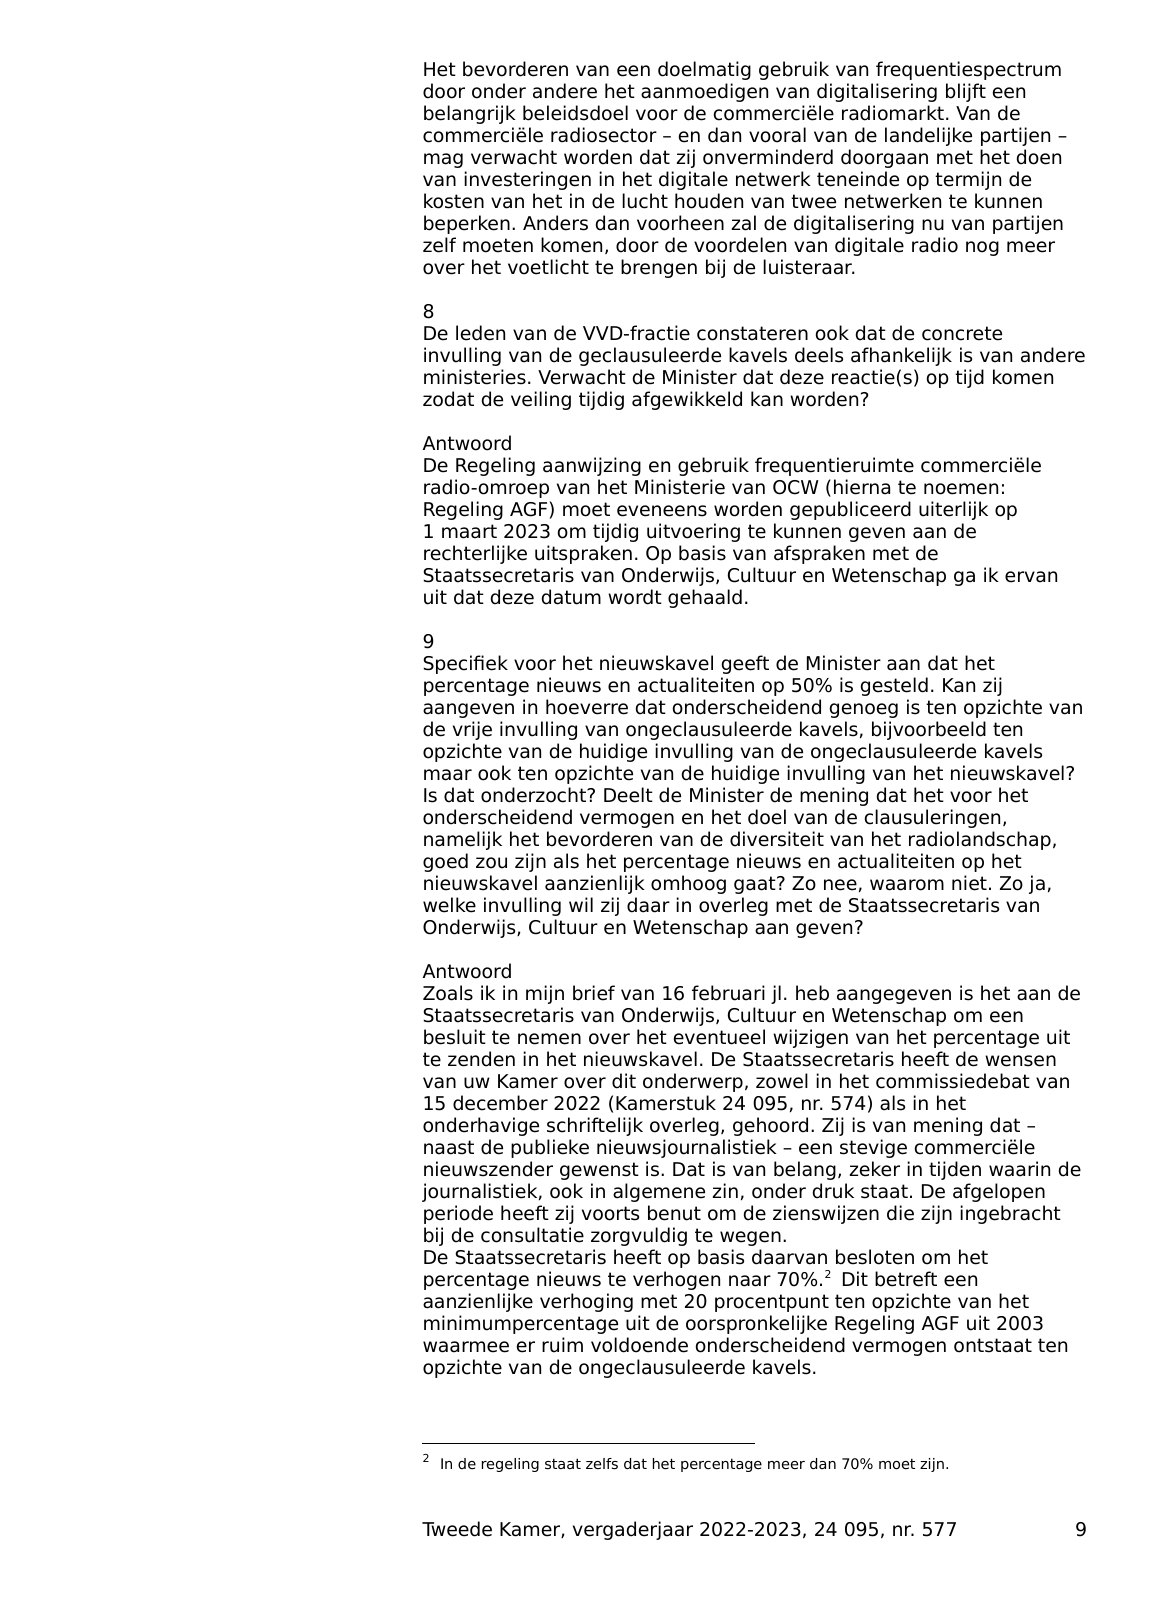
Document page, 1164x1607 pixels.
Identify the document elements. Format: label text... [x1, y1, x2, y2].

text In de regeling staat zelfs dat het percentage meer dan 70% moet zijn. [422, 1452, 1087, 1474]
text De Regeling aanwijzing en gebruik frequentieruimte commerciële radio-omroep van het Ministerie van OCW (hierna te noemen: Regeling AGF) moet eveneens worden gepubliceerd uiterlijk op 1 maart 2023 om tijdig uitvoering te kunnen geven aan de rechterlijke uitspraken. Op basis van afspraken met de Staatssecretaris van Onderwijs, Cultuur en Wetenschap ga ik ervan uit dat deze datum wordt gehaald. [422, 455, 1087, 609]
text Zoals ik in mijn brief van 16 februari jl. heb aangegeven is het aan de Staatssecretaris van Onderwijs, Cultuur en Wetenschap om een besluit te nemen over het eventueel wijzigen van het percentage uit te zenden in het nieuwskavel. De Staatssecretaris heeft de wensen van uw Kamer over dit onderwerp, zowel in het commissiedebat van 15 december 2022 (Kamerstuk 24 095, nr. 574) als in het onderhavige schriftelijk overleg, gehoord. Zij is van mening dat – naast de publieke nieuwsjournalistiek – een stevige commerciële nieuwszender gewenst is. Dat is van belang, zeker in tijden waarin de journalistiek, ook in algemene zin, onder druk staat. De afgelopen periode heeft zij voorts benut om de zienswijzen die zijn ingebracht bij de consultatie zorgvuldig te wegen. [422, 983, 1087, 1247]
text Antwoord [422, 433, 1087, 455]
text De leden van de VVD-fractie constateren ook dat de concrete invulling van de geclausuleerde kavels deels afhankelijk is van andere ministeries. Verwacht de Minister dat deze reactie(s) op tijd komen zodat de veiling tijdig afgewikkeld kan worden? [422, 323, 1087, 411]
text 8 [422, 301, 1087, 323]
text Het bevorderen van een doelmatig gebruik van frequentiespectrum door onder andere het aanmoedigen van digitalisering blijft een belangrijk beleidsdoel voor de commerciële radiomarkt. Van de commerciële radiosector – en dan vooral van de landelijke partijen – mag verwacht worden dat zij onverminderd doorgaan met het doen van investeringen in het digitale netwerk teneinde op termijn de kosten van het in de lucht houden van twee netwerken te kunnen beperken. Anders dan voorheen zal de digitalisering nu van partijen zelf moeten komen, door de voordelen van digitale radio nog meer over het voetlicht te brengen bij de luisteraar. [422, 59, 1087, 279]
text 9 [422, 631, 1087, 653]
text Antwoord [422, 961, 1087, 983]
text De Staatssecretaris heeft op basis daarvan besloten om het percentage nieuws te verhogen naar 70%. Dit betreft een aanzienlijke verhoging met 20 procentpunt ten opzichte van het minimumpercentage uit de oorspronkelijke Regeling AGF uit 2003 waarmee er ruim voldoende onderscheidend vermogen ontstaat ten opzichte van de ongeclausuleerde kavels. [422, 1247, 1087, 1379]
text Specifiek voor het nieuwskavel geeft de Minister aan dat het percentage nieuws en actualiteiten op 50% is gesteld. Kan zij aangeven in hoeverre dat onderscheidend genoeg is ten opzichte van de vrije invulling van ongeclausuleerde kavels, bijvoorbeeld ten opzichte van de huidige invulling van de ongeclausuleerde kavels maar ook ten opzichte van de huidige invulling van het nieuwskavel? Is dat onderzocht? Deelt de Minister de mening dat het voor het onderscheidend vermogen en het doel van de clausuleringen, namelijk het bevorderen van de diversiteit van het radiolandschap, goed zou zijn als het percentage nieuws en actualiteiten op het nieuwskavel aanzienlijk omhoog gaat? Zo nee, waarom niet. Zo ja, welke invulling wil zij daar in overleg met de Staatssecretaris van Onderwijs, Cultuur en Wetenschap aan geven? [422, 653, 1087, 939]
